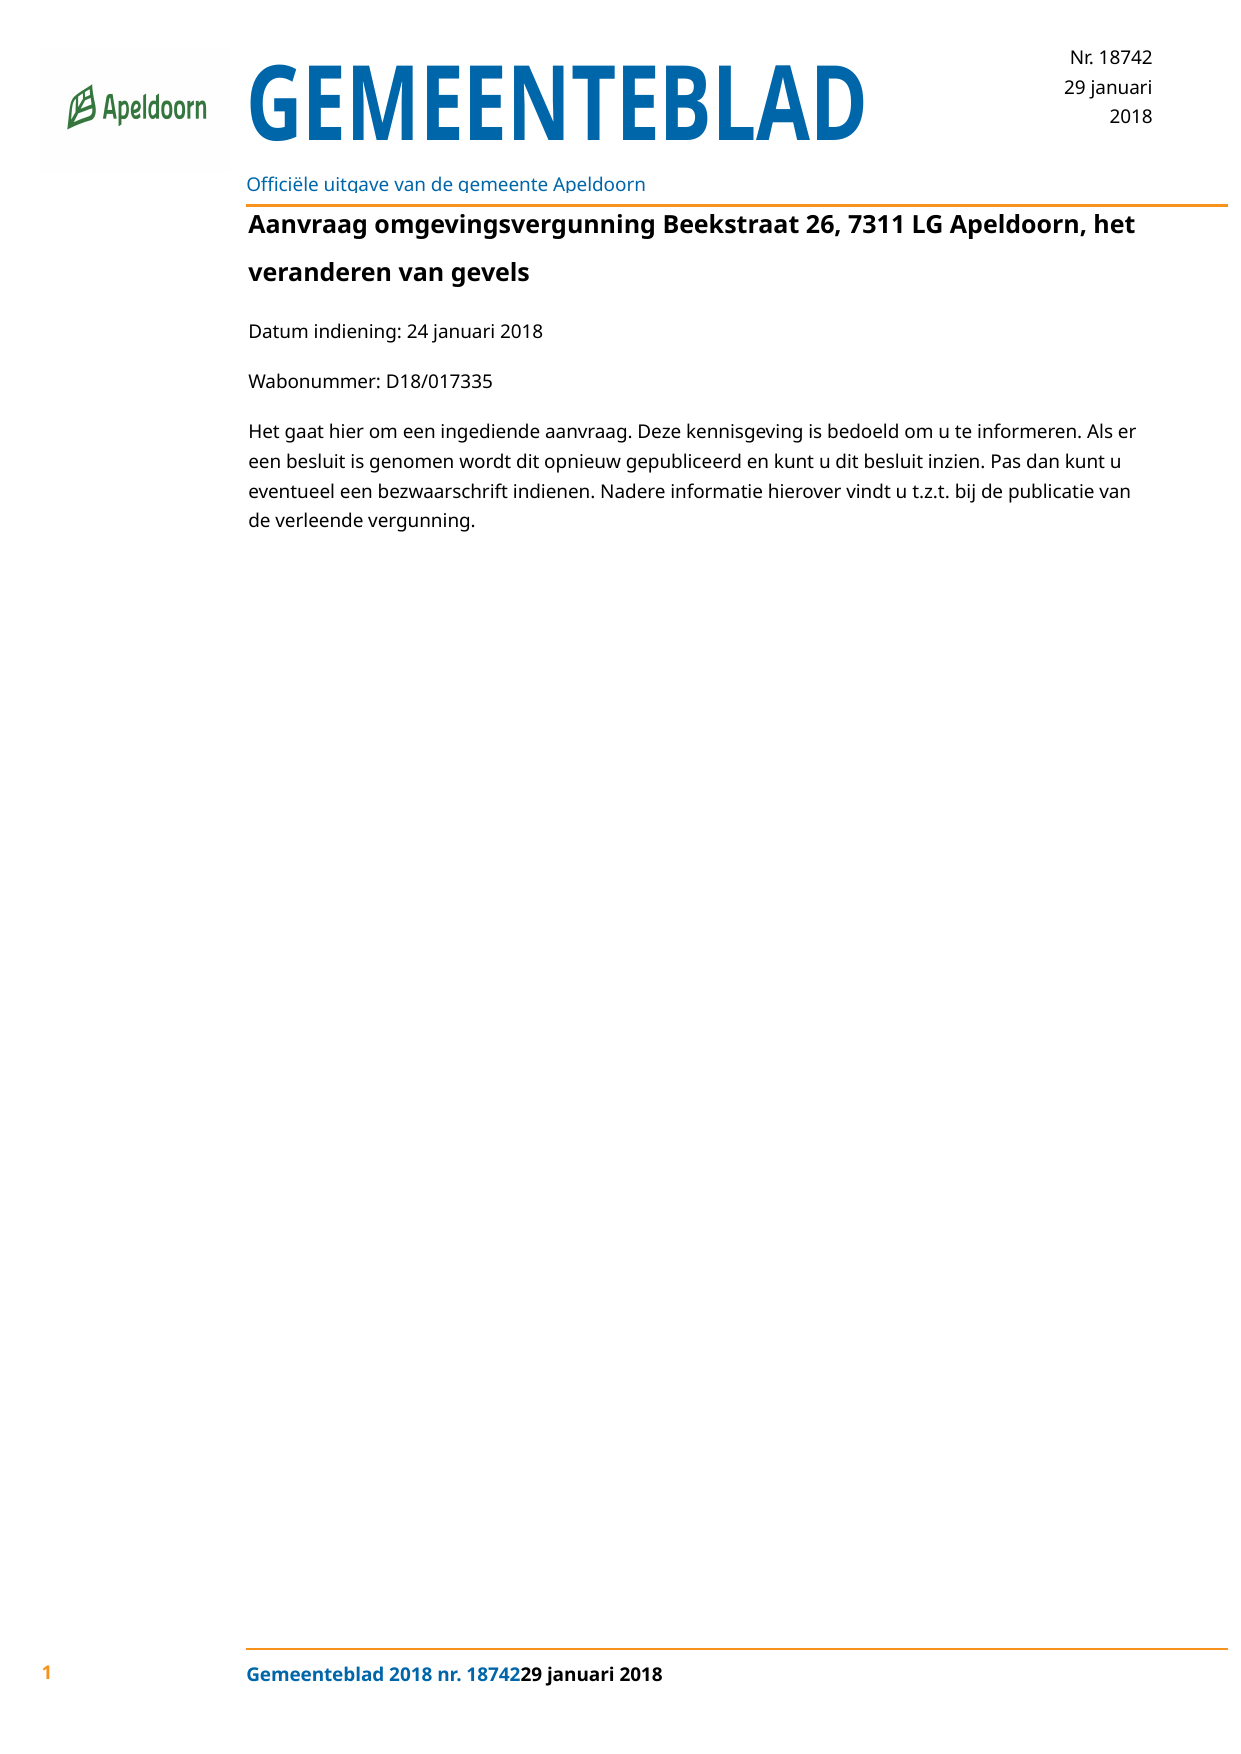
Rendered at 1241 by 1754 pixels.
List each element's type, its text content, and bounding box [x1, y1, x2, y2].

text Datum indiening: 24 januari 2018 [248, 318, 1152, 344]
picture [41, 47, 231, 172]
text Wabonummer: D18/017335 [248, 368, 1152, 394]
text Het gaat hier om een ingediende aanvraag. Deze kennisgeving is bedoeld om u te informeren. Als er een besluit is genomen wordt dit opnieuw gepubliceerd en kunt u dit besluit inzien. Pas dan kunt u eventueel een bezwaarschrift indienen. Nadere informatie hierover vindt u t.z.t. bij de publicatie van de verleende vergunning. [248, 419, 1152, 533]
text Aanvraag omgevingsvergunning Beekstraat 26, 7311 LG Apeldoorn, het veranderen van gevels [248, 207, 1152, 288]
